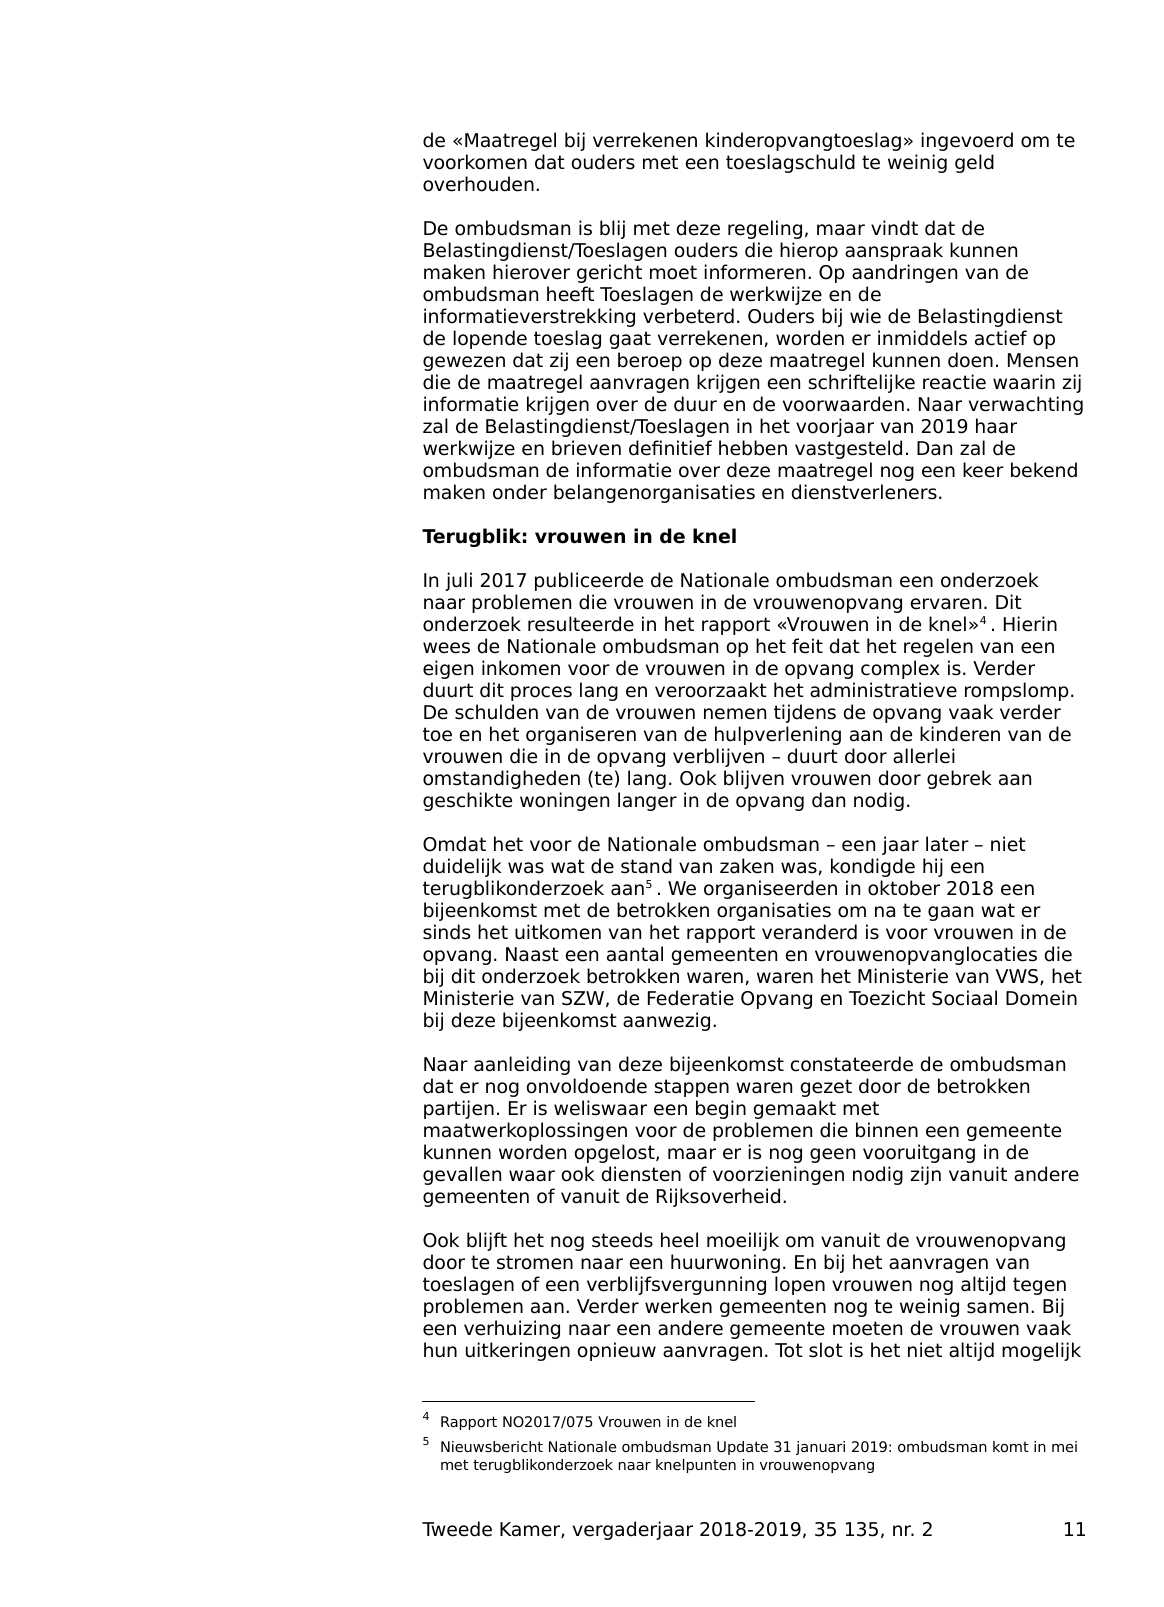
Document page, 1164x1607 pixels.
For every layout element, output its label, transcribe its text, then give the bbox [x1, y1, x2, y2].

subtitle Terugblik: vrouwen in de knel [422, 526, 1087, 548]
text Omdat het voor de Nationale ombudsman – een jaar later – niet duidelijk was wat de stand van zaken was, kondigde hij een terugblikonderzoek aan. We organiseerden in oktober 2018 een bijeenkomst met de betrokken organisaties om na te gaan wat er sinds het uitkomen van het rapport veranderd is voor vrouwen in de opvang. Naast een aantal gemeenten en vrouwenopvanglocaties die bij dit onderzoek betrokken waren, waren het Ministerie van VWS, het Ministerie van SZW, de Federatie Opvang en Toezicht Sociaal Domein bij deze bijeenkomst aanwezig. [422, 834, 1087, 1032]
text Rapport NO2017/075 Vrouwen in de knel [422, 1410, 1087, 1432]
text De ombudsman is blij met deze regeling, maar vindt dat de Belastingdienst/Toeslagen ouders die hierop aanspraak kunnen maken hierover gericht moet informeren. Op aandringen van de ombudsman heeft Toeslagen de werkwijze en de informatieverstrekking verbeterd. Ouders bij wie de Belastingdienst de lopende toeslag gaat verrekenen, worden er inmiddels actief op gewezen dat zij een beroep op deze maatregel kunnen doen. Mensen die de maatregel aanvragen krijgen een schriftelijke reactie waarin zij informatie krijgen over de duur en de voorwaarden. Naar verwachting zal de Belastingdienst/Toeslagen in het voorjaar van 2019 haar werkwijze en brieven definitief hebben vastgesteld. Dan zal de ombudsman de informatie over deze maatregel nog een keer bekend maken onder belangenorganisaties en dienstverleners. [422, 218, 1087, 504]
text Nieuwsbericht Nationale ombudsman Update 31 januari 2019: ombudsman komt in mei met terugblikonderzoek naar knelpunten in vrouwenopvang [422, 1435, 1087, 1474]
text Naar aanleiding van deze bijeenkomst constateerde de ombudsman dat er nog onvoldoende stappen waren gezet door de betrokken partijen. Er is weliswaar een begin gemaakt met maatwerkoplossingen voor de problemen die binnen een gemeente kunnen worden opgelost, maar er is nog geen vooruitgang in de gevallen waar ook diensten of voorzieningen nodig zijn vanuit andere gemeenten of vanuit de Rijksoverheid. [422, 1054, 1087, 1208]
text de «Maatregel bij verrekenen kinderopvangtoeslag» ingevoerd om te voorkomen dat ouders met een toeslagschuld te weinig geld overhouden. [422, 130, 1087, 196]
text Ook blijft het nog steeds heel moeilijk om vanuit de vrouwenopvang door te stromen naar een huurwoning. En bij het aanvragen van toeslagen of een verblijfsvergunning lopen vrouwen nog altijd tegen problemen aan. Verder werken gemeenten nog te weinig samen. Bij een verhuizing naar een andere gemeente moeten de vrouwen vaak hun uitkeringen opnieuw aanvragen. Tot slot is het niet altijd mogelijk [422, 1230, 1087, 1362]
text In juli 2017 publiceerde de Nationale ombudsman een onderzoek naar problemen die vrouwen in de vrouwenopvang ervaren. Dit onderzoek resulteerde in het rapport «Vrouwen in de knel». Hierin wees de Nationale ombudsman op het feit dat het regelen van een eigen inkomen voor de vrouwen in de opvang complex is. Verder duurt dit proces lang en veroorzaakt het administratieve rompslomp. De schulden van de vrouwen nemen tijdens de opvang vaak verder toe en het organiseren van de hulpverlening aan de kinderen van de vrouwen die in de opvang verblijven – duurt door allerlei omstandigheden (te) lang. Ook blijven vrouwen door gebrek aan geschikte woningen langer in de opvang dan nodig. [422, 570, 1087, 812]
